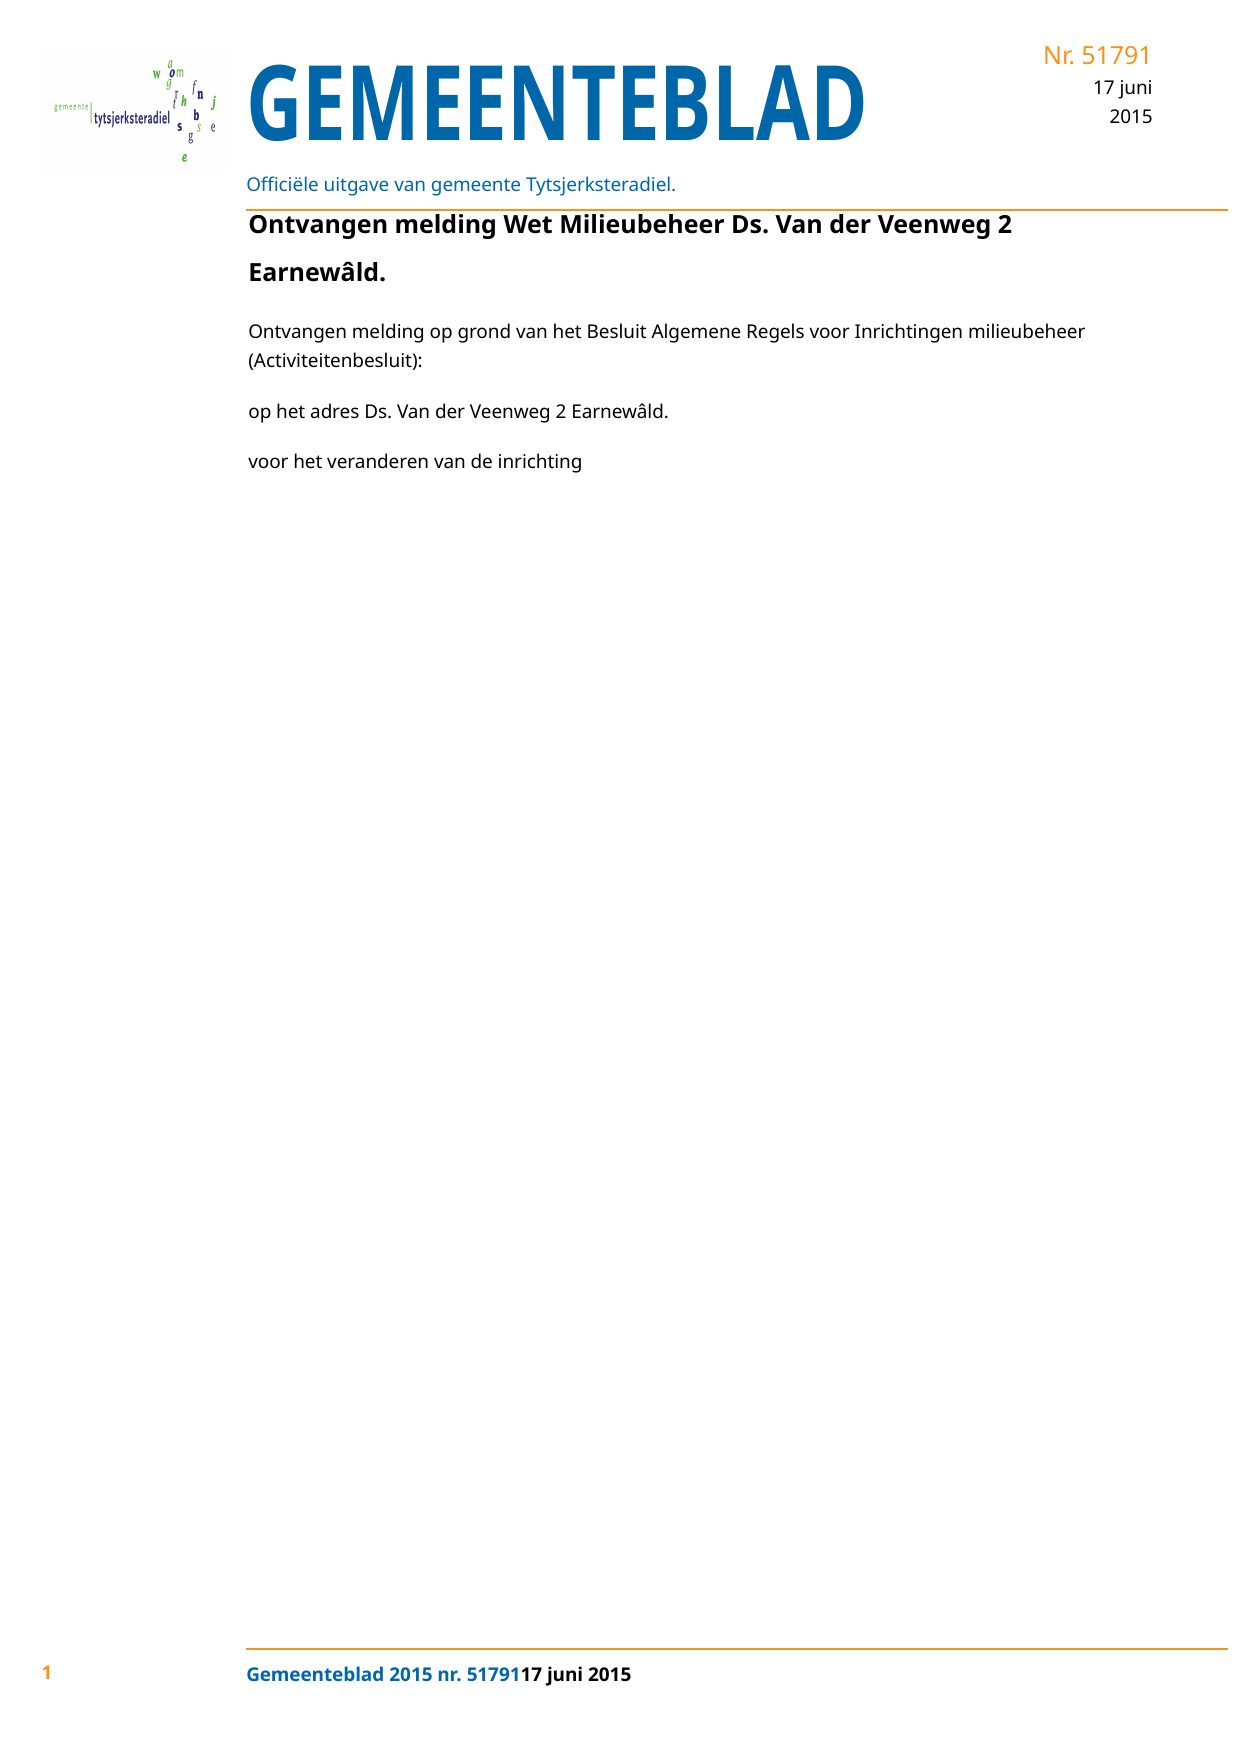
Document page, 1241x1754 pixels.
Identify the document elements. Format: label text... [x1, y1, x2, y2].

picture [41, 47, 231, 172]
text Ontvangen melding op grond van het Besluit Algemene Regels voor Inrichtingen milieubeheer (Activiteitenbesluit): [248, 318, 1152, 373]
text op het adres Ds. Van der Veenweg 2 Earnewâld. [248, 398, 1152, 424]
text voor het veranderen van de inrichting [248, 448, 1152, 474]
text Ontvangen melding Wet Milieubeheer Ds. Van der Veenweg 2 Earnewâld. [248, 211, 1152, 288]
